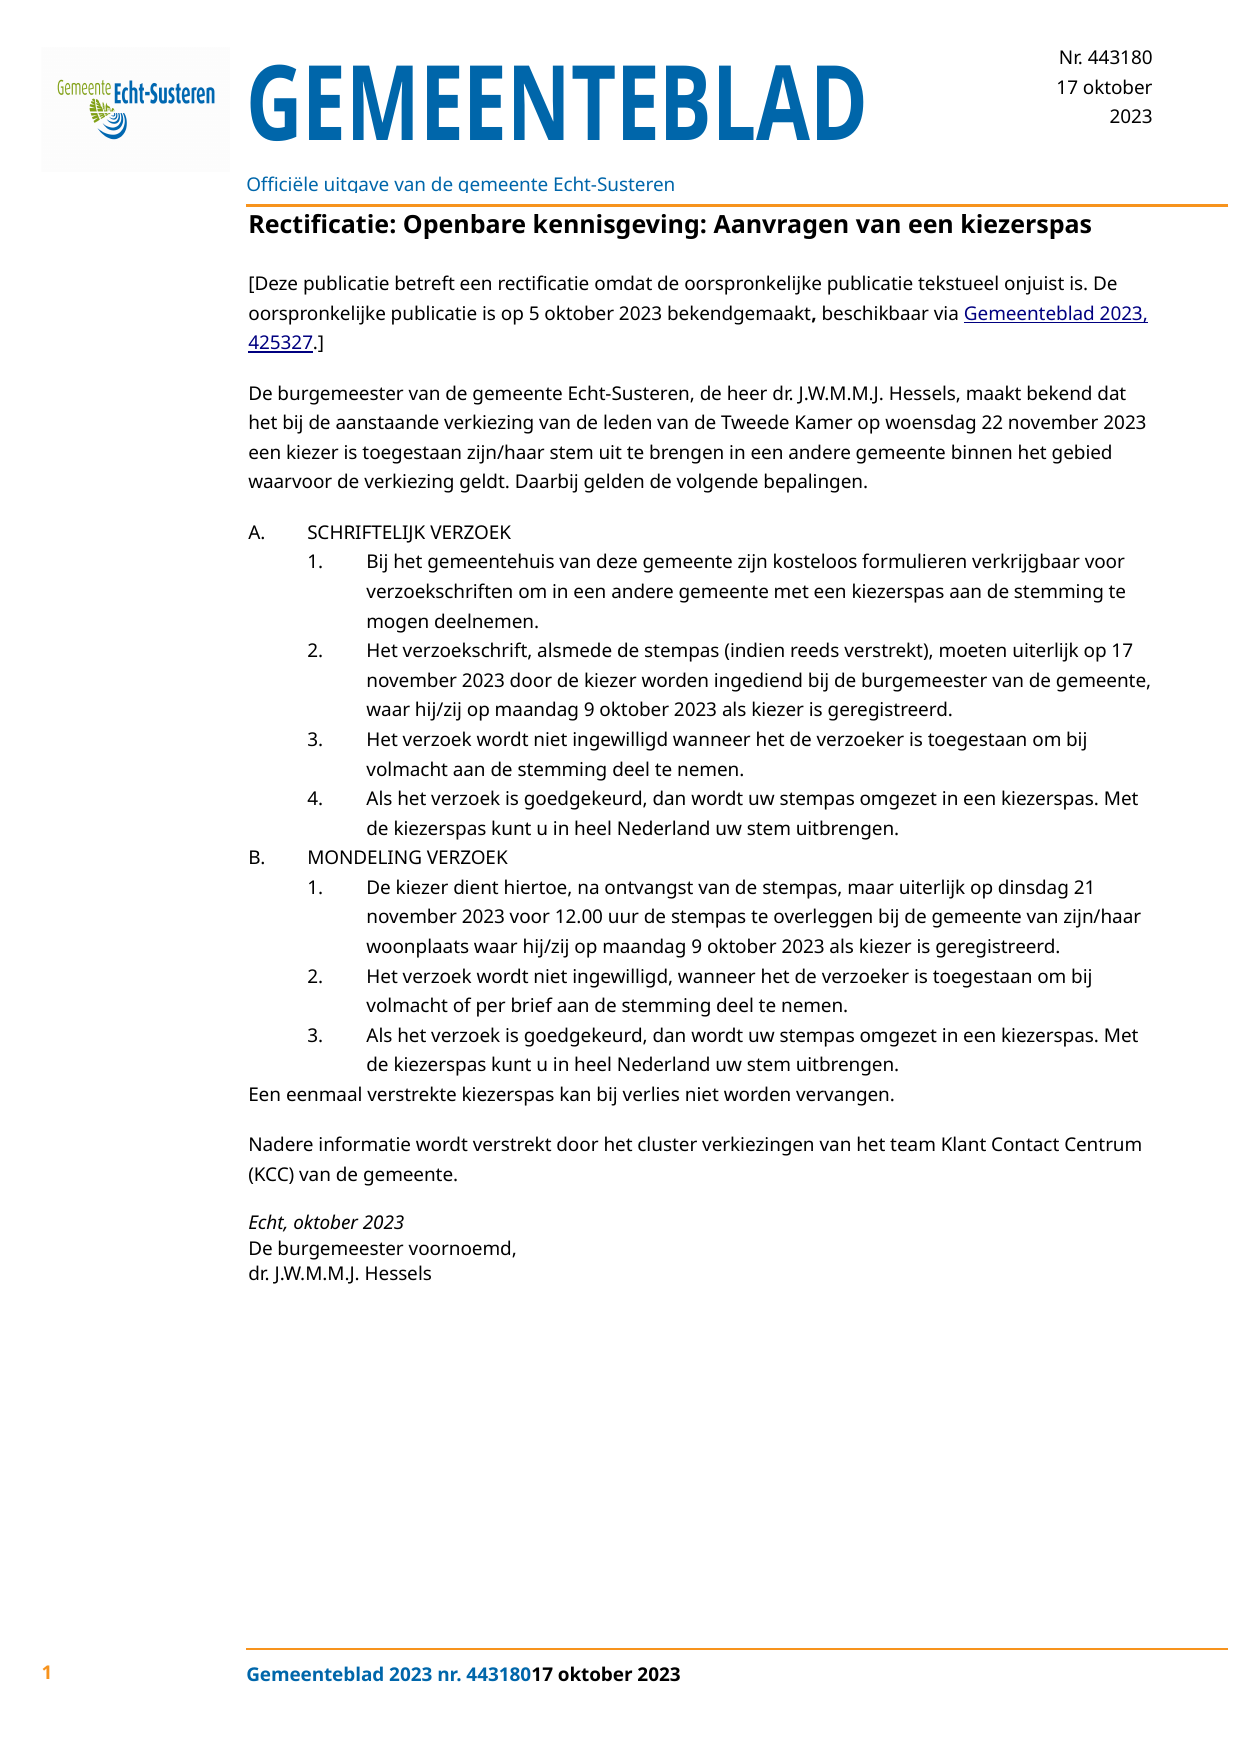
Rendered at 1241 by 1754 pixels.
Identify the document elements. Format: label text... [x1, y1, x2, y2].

list Het verzoek wordt niet ingewilligd wanneer het de verzoeker is toegestaan om bij volmacht aan de stemming deel te nemen. [307, 726, 1152, 781]
text Nadere informatie wordt verstrekt door het cluster verkiezingen van het team Klant Contact Centrum (KCC) van de gemeente. [248, 1132, 1152, 1187]
list Het verzoek wordt niet ingewilligd, wanneer het de verzoeker is toegestaan om bij volmacht of per brief aan de stemming deel te nemen. [307, 963, 1152, 1018]
text Een eenmaal verstrekte kiezerspas kan bij verlies niet worden vervangen. [248, 1081, 1152, 1107]
text Rectificatie: Openbare kennisgeving: Aanvragen van een kiezerspas [248, 207, 1152, 241]
list Als het verzoek is goedgekeurd, dan wordt uw stempas omgezet in een kiezerspas. Met de kiezerspas kunt u in heel Nederland uw stem uitbrengen. [307, 785, 1152, 841]
text Echt, oktober 2023 [248, 1209, 1152, 1235]
text De burgemeester voornoemd, [248, 1235, 1152, 1260]
list SCHRIFTELIJK VERZOEK [248, 519, 1152, 545]
list Bij het gemeentehuis van deze gemeente zijn kosteloos formulieren verkrijgbaar voor verzoekschriften om in een andere gemeente met een kiezerspas aan de stemming te mogen deelnemen. [307, 549, 1152, 633]
text [Deze publicatie betreft een rectificatie omdat de oorspronkelijke publicatie tekstueel onjuist is. De oorspronkelijke publicatie is op 5 oktober 2023 bekendgemaakt, beschikbaar via Gemeenteblad 2023, 425327.] [248, 270, 1152, 355]
list De kiezer dient hiertoe, na ontvangst van de stempas, maar uiterlijk op dinsdag 21 november 2023 voor 12.00 uur de stempas te overleggen bij de gemeente van zijn/haar woonplaats waar hij/zij op maandag 9 oktober 2023 als kiezer is geregistreerd. [307, 874, 1152, 959]
list Als het verzoek is goedgekeurd, dan wordt uw stempas omgezet in een kiezerspas. Met de kiezerspas kunt u in heel Nederland uw stem uitbrengen. [307, 1022, 1152, 1077]
text De burgemeester van de gemeente Echt-Susteren, de heer dr. J.W.M.M.J. Hessels, maakt bekend dat het bij de aanstaande verkiezing van de leden van de Tweede Kamer op woensdag 22 november 2023 een kiezer is toegestaan zijn/haar stem uit te brengen in een andere gemeente binnen het gebied waarvoor de verkiezing geldt. Daarbij gelden de volgende bepalingen. [248, 380, 1152, 494]
list Het verzoekschrift, alsmede de stempas (indien reeds verstrekt), moeten uiterlijk op 17 november 2023 door de kiezer worden ingediend bij de burgemeester van de gemeente, waar hij/zij op maandag 9 oktober 2023 als kiezer is geregistreerd. [307, 637, 1152, 722]
list MONDELING VERZOEK [248, 844, 1152, 870]
text dr. J.W.M.M.J. Hessels [248, 1260, 1152, 1286]
picture [41, 47, 231, 172]
